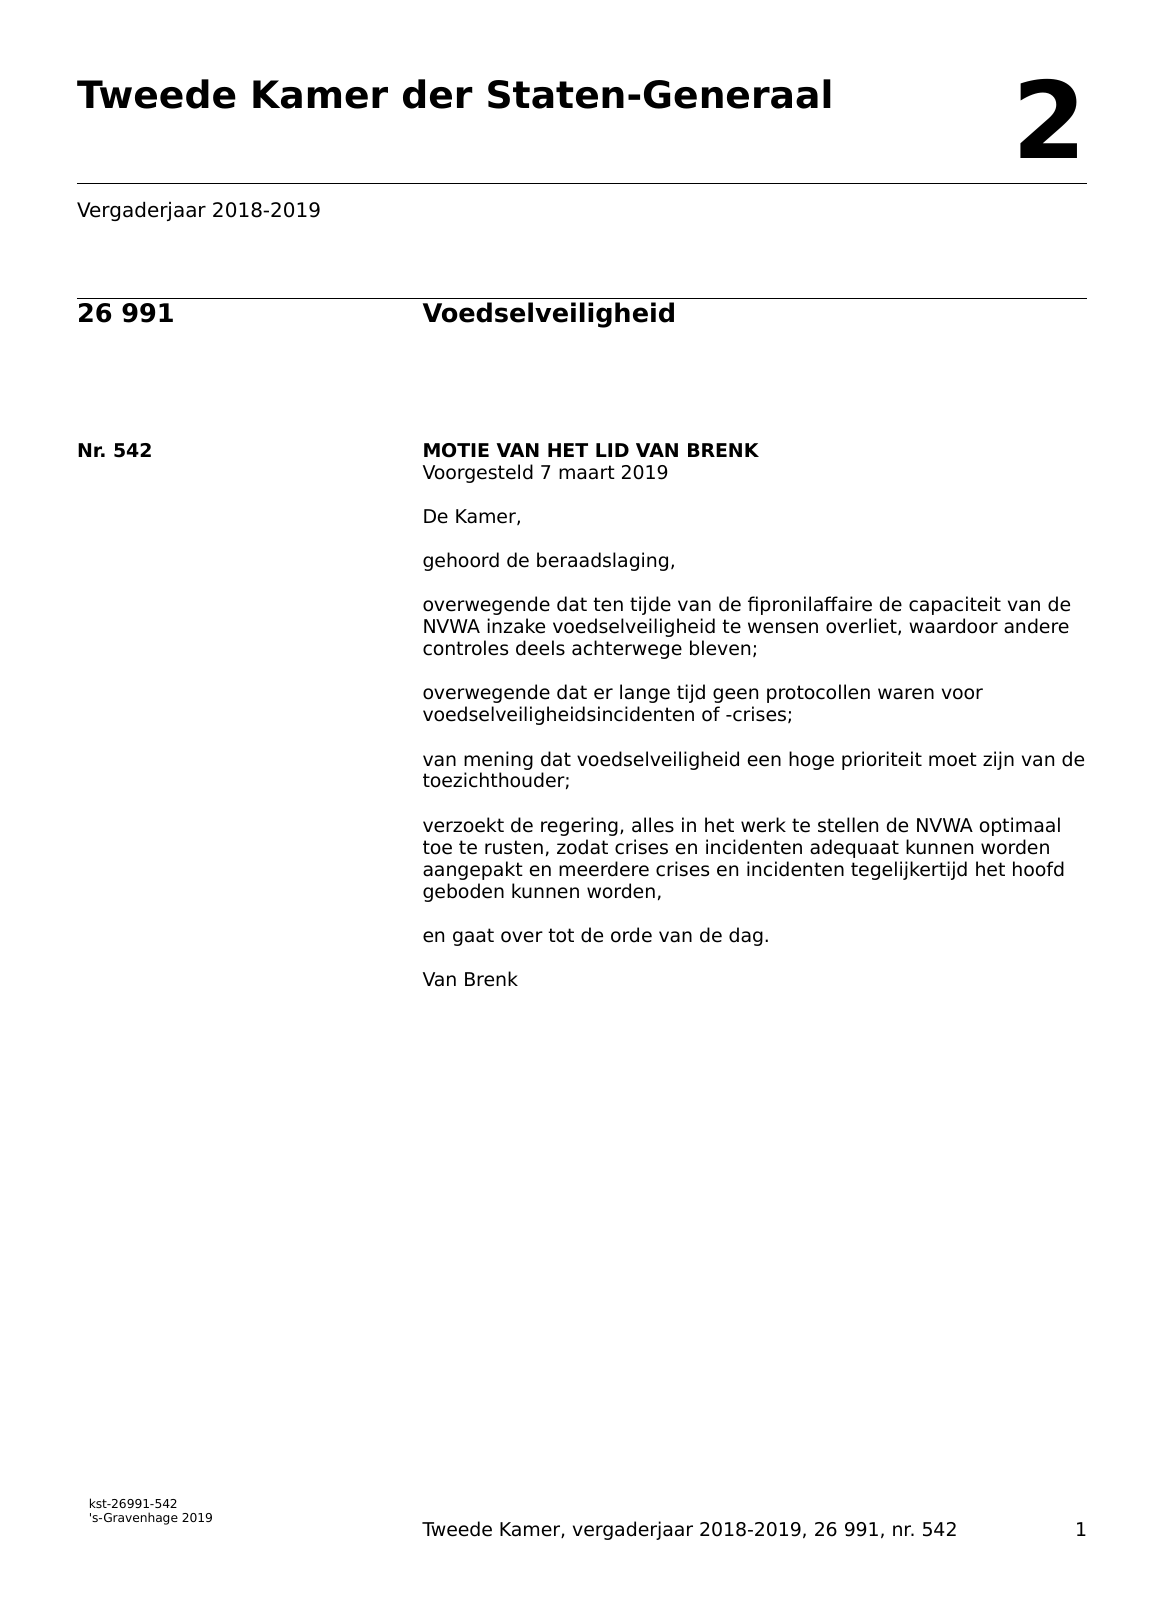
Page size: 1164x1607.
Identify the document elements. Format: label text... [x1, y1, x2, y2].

text 's-Gravenhage 2019 [88, 1511, 323, 1525]
text van mening dat voedselveiligheid een hoge prioriteit moet zijn van de toezichthouder; [422, 748, 1087, 792]
text kst-26991-542 [88, 1497, 323, 1511]
text Voorgesteld 7 maart 2019 [422, 462, 1087, 484]
text en gaat over tot de orde van de dag. [422, 925, 1087, 947]
table_cell Vergaderjaar 2018-2019 [77, 184, 1087, 298]
table_header Tweede Kamer der Staten-Generaal [77, 59, 886, 183]
subtitle 26 991 Voedselveiligheid [77, 299, 1087, 329]
subtitle Nr. 542 MOTIE VAN HET LID VAN BRENK [77, 440, 1087, 462]
text gehoord de beraadslaging, [422, 550, 1087, 572]
text overwegende dat er lange tijd geen protocollen waren voor voedselveiligheidsincidenten of -crises; [422, 682, 1087, 726]
table_header 2 [886, 59, 1087, 183]
text De Kamer, [422, 506, 1087, 528]
text Van Brenk [422, 969, 1087, 991]
text verzoekt de regering, alles in het werk te stellen de NVWA optimaal toe te rusten, zodat crises en incidenten adequaat kunnen worden aangepakt en meerdere crises en incidenten tegelijkertijd het hoofd geboden kunnen worden, [422, 814, 1087, 902]
text overwegende dat ten tijde van de fipronilaffaire de capaciteit van de NVWA inzake voedselveiligheid te wensen overliet, waardoor andere controles deels achterwege bleven; [422, 594, 1087, 660]
